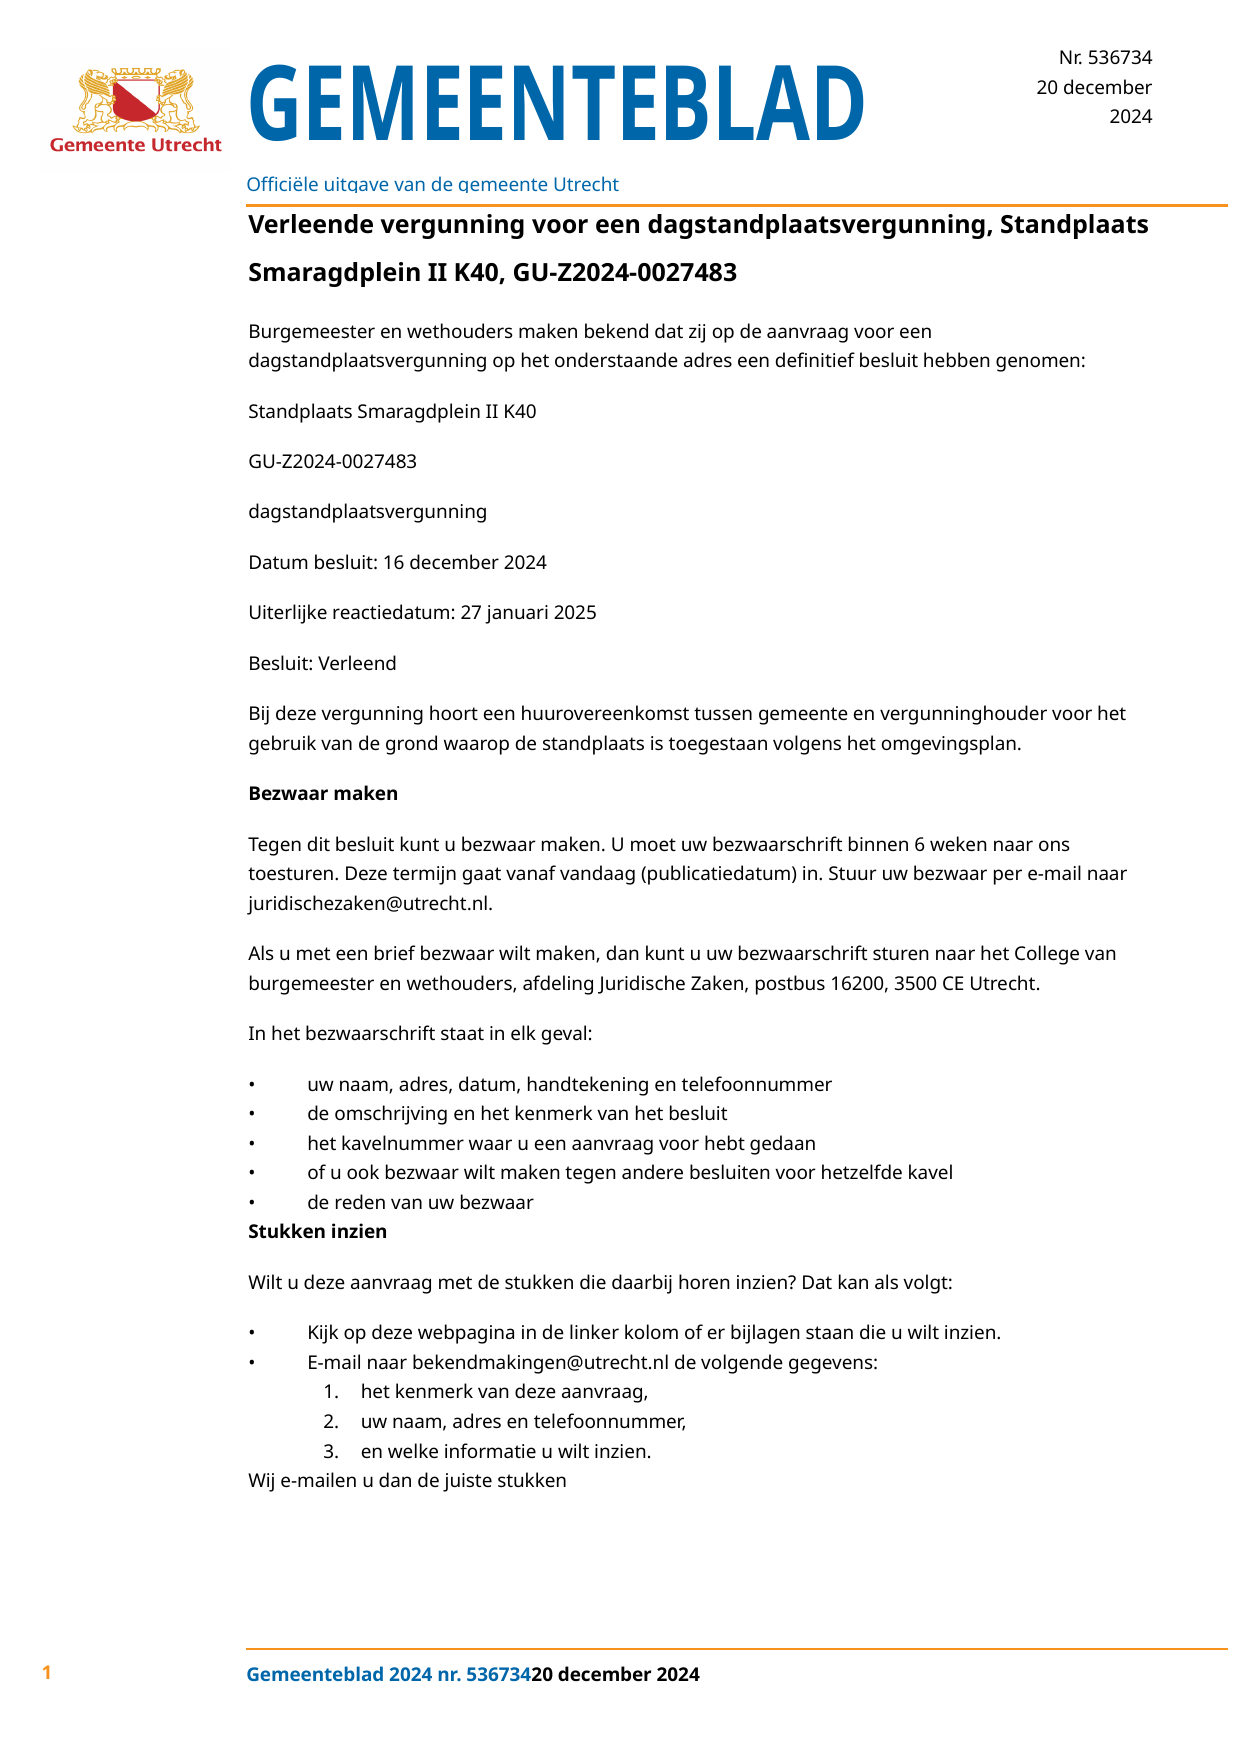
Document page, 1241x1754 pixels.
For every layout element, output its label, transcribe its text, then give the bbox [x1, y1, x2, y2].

text Besluit: Verleend [248, 650, 1152, 676]
list de reden van uw bezwaar [248, 1189, 1152, 1215]
text Wij e-mailen u dan de juiste stukken [248, 1467, 1152, 1493]
text Burgemeester en wethouders maken bekend dat zij op de aanvraag voor een dagstandplaatsvergunning op het onderstaande adres een definitief besluit hebben genomen: [248, 318, 1152, 373]
text dagstandplaatsvergunning [248, 499, 1152, 524]
text GU-Z2024-0027483 [248, 448, 1152, 474]
text Verleende vergunning voor een dagstandplaatsvergunning, Standplaats Smaragdplein II K40, GU-Z2024-0027483 [248, 207, 1152, 288]
list het kavelnummer waar u een aanvraag voor hebt gedaan [248, 1130, 1152, 1156]
list uw naam, adres, datum, handtekening en telefoonnummer [248, 1071, 1152, 1097]
text Tegen dit besluit kunt u bezwaar maken. U moet uw bezwaarschrift binnen 6 weken naar ons toesturen. Deze termijn gaat vanaf vandaag (publicatiedatum) in. Stuur uw bezwaar per e-mail naar juridischezaken@utrecht.nl. [248, 831, 1152, 916]
text In het bezwaarschrift staat in elk geval: [248, 1020, 1152, 1046]
text Stukken inzien [248, 1219, 1152, 1244]
picture [41, 47, 231, 172]
text Bezwaar maken [248, 780, 1152, 806]
text Datum besluit: 16 december 2024 [248, 549, 1152, 575]
text Als u met een brief bezwaar wilt maken, dan kunt u uw bezwaarschrift sturen naar het College van burgemeester en wethouders, afdeling Juridische Zaken, postbus 16200, 3500 CE Utrecht. [248, 940, 1152, 996]
list Kijk op deze webpagina in de linker kolom of er bijlagen staan die u wilt inzien. [248, 1319, 1152, 1345]
text Uiterlijke reactiedatum: 27 januari 2025 [248, 599, 1152, 625]
list E-mail naar bekendmakingen@utrecht.nl de volgende gegevens: [248, 1349, 1152, 1375]
list de omschrijving en het kenmerk van het besluit [248, 1100, 1152, 1126]
list uw naam, adres en telefoonnummer, [323, 1408, 1152, 1434]
list het kenmerk van deze aanvraag, [323, 1379, 1152, 1404]
text Wilt u deze aanvraag met de stukken die daarbij horen inzien? Dat kan als volgt: [248, 1269, 1152, 1295]
list of u ook bezwaar wilt maken tegen andere besluiten voor hetzelfde kavel [248, 1159, 1152, 1185]
list en welke informatie u wilt inzien. [323, 1438, 1152, 1464]
text Bij deze vergunning hoort een huurovereenkomst tussen gemeente en vergunninghouder voor het gebruik van de grond waarop de standplaats is toegestaan volgens het omgevingsplan. [248, 700, 1152, 756]
text Standplaats Smaragdplein II K40 [248, 398, 1152, 424]
